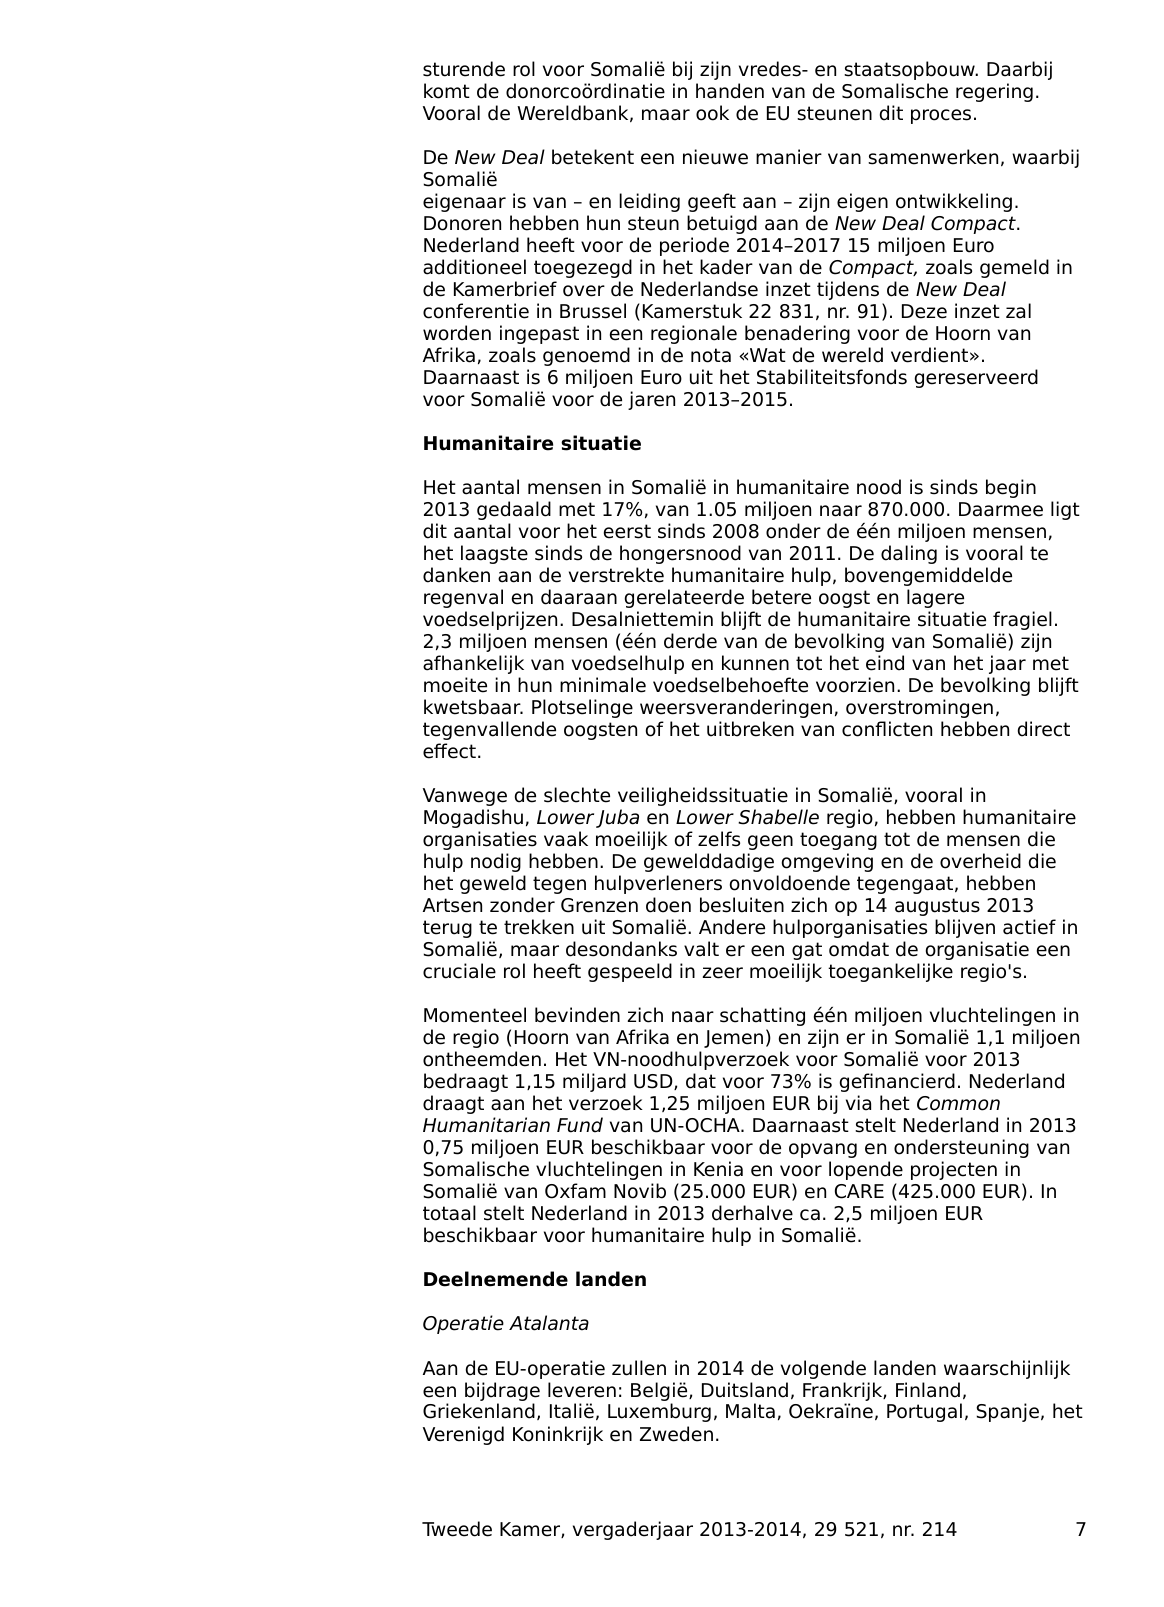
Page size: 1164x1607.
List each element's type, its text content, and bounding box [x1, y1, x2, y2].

text Het aantal mensen in Somalië in humanitaire nood is sinds begin 2013 gedaald met 17%, van 1.05 miljoen naar 870.000. Daarmee ligt dit aantal voor het eerst sinds 2008 onder de één miljoen mensen, het laagste sinds de hongersnood van 2011. De daling is vooral te danken aan de verstrekte humanitaire hulp, bovengemiddelde regenval en daaraan gerelateerde betere oogst en lagere voedselprijzen. Desalniettemin blijft de humanitaire situatie fragiel. 2,3 miljoen mensen (één derde van de bevolking van Somalië) zijn afhankelijk van voedselhulp en kunnen tot het eind van het jaar met moeite in hun minimale voedselbehoefte voorzien. De bevolking blijft kwetsbaar. Plotselinge weersveranderingen, overstromingen, tegenvallende oogsten of het uitbreken van conflicten hebben direct effect. [422, 477, 1087, 763]
text Momenteel bevinden zich naar schatting één miljoen vluchtelingen in de regio (Hoorn van Afrika en Jemen) en zijn er in Somalië 1,1 miljoen ontheemden. Het VN-noodhulpverzoek voor Somalië voor 2013 bedraagt 1,15 miljard USD, dat voor 73% is gefinancierd. Nederland draagt aan het verzoek 1,25 miljoen EUR bij via het Common Humanitarian Fund van UN-OCHA. Daarnaast stelt Nederland in 2013 0,75 miljoen EUR beschikbaar voor de opvang en ondersteuning van Somalische vluchtelingen in Kenia en voor lopende projecten in Somalië van Oxfam Novib (25.000 EUR) en CARE (425.000 EUR). In totaal stelt Nederland in 2013 derhalve ca. 2,5 miljoen EUR beschikbaar voor humanitaire hulp in Somalië. [422, 1005, 1087, 1247]
text De New Deal betekent een nieuwe manier van samenwerken, waarbij Somalië [422, 147, 1087, 191]
text eigenaar is van – en leiding geeft aan – zijn eigen ontwikkeling. Donoren hebben hun steun betuigd aan de New Deal Compact. Nederland heeft voor de periode 2014–2017 15 miljoen Euro additioneel toegezegd in het kader van de Compact, zoals gemeld in de Kamerbrief over de Nederlandse inzet tijdens de New Deal conferentie in Brussel (Kamerstuk 22 831, nr. 91). Deze inzet zal worden ingepast in een regionale benadering voor de Hoorn van Afrika, zoals genoemd in de nota «Wat de wereld verdient». Daarnaast is 6 miljoen Euro uit het Stabiliteitsfonds gereserveerd voor Somalië voor de jaren 2013–2015. [422, 191, 1087, 411]
subtitle Humanitaire situatie [422, 433, 1087, 455]
text sturende rol voor Somalië bij zijn vredes- en staatsopbouw. Daarbij komt de donorcoördinatie in handen van de Somalische regering. Vooral de Wereldbank, maar ook de EU steunen dit proces. [422, 59, 1087, 125]
text Aan de EU-operatie zullen in 2014 de volgende landen waarschijnlijk een bijdrage leveren: België, Duitsland, Frankrijk, Finland, Griekenland, Italië, Luxemburg, Malta, Oekraïne, Portugal, Spanje, het Verenigd Koninkrijk en Zweden. [422, 1357, 1087, 1445]
text Vanwege de slechte veiligheidssituatie in Somalië, vooral in Mogadishu, Lower Juba en Lower Shabelle regio, hebben humanitaire organisaties vaak moeilijk of zelfs geen toegang tot de mensen die hulp nodig hebben. De gewelddadige omgeving en de overheid die het geweld tegen hulpverleners onvoldoende tegengaat, hebben Artsen zonder Grenzen doen besluiten zich op 14 augustus 2013 terug te trekken uit Somalië. Andere hulporganisaties blijven actief in Somalië, maar desondanks valt er een gat omdat de organisatie een cruciale rol heeft gespeeld in zeer moeilijk toegankelijke regio's. [422, 785, 1087, 983]
subtitle Deelnemende landen [422, 1269, 1087, 1291]
subtitle Operatie Atalanta [422, 1313, 1087, 1335]
